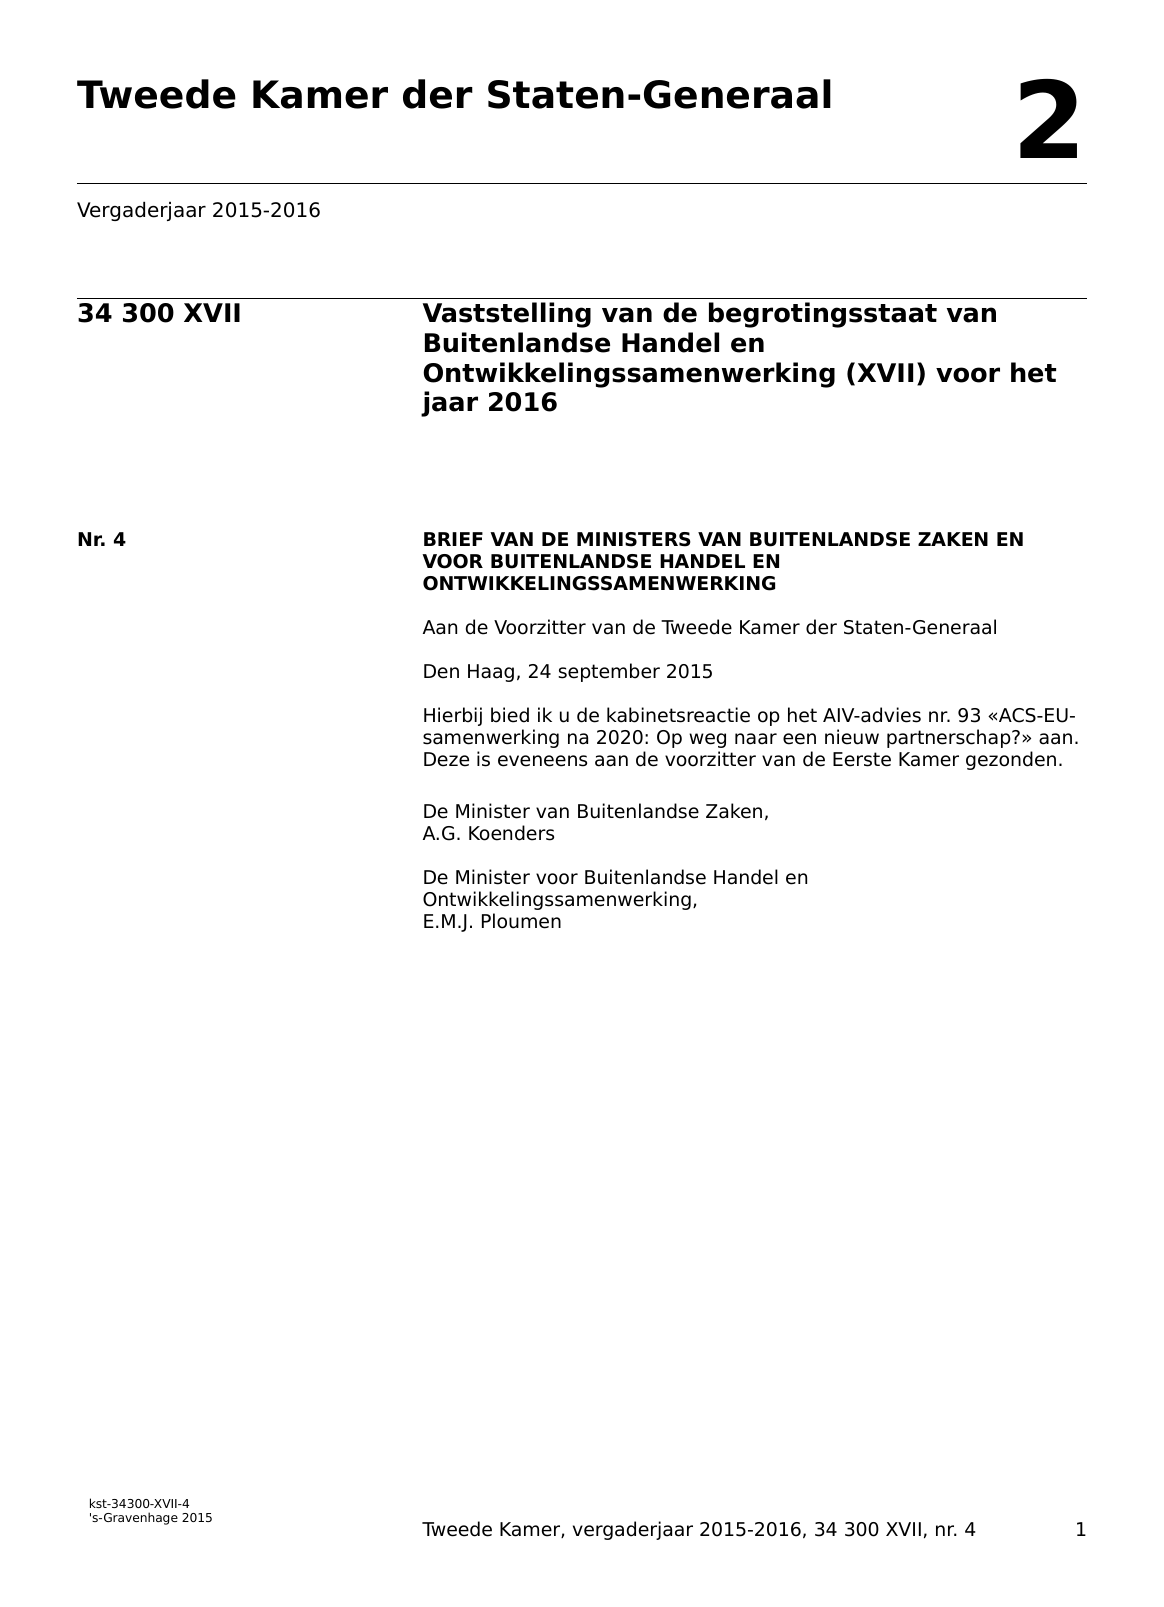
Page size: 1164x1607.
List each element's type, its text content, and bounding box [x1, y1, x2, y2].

text Den Haag, 24 september 2015 [422, 661, 1087, 683]
text Hierbij bied ik u de kabinetsreactie op het AIV-advies nr. 93 «ACS-EU-samenwerking na 2020: Op weg naar een nieuw partnerschap?» aan. Deze is eveneens aan de voorzitter van de Eerste Kamer gezonden. [422, 705, 1087, 771]
text Aan de Voorzitter van de Tweede Kamer der Staten-Generaal [422, 617, 1087, 639]
subtitle Nr. 4 BRIEF VAN DE MINISTERS VAN BUITENLANDSE ZAKEN EN VOOR BUITENLANDSE HANDEL EN ONTWIKKELINGSSAMENWERKING [77, 529, 1087, 595]
table_header 2 [886, 59, 1087, 183]
table_header Tweede Kamer der Staten-Generaal [77, 59, 886, 183]
text 's-Gravenhage 2015 [88, 1511, 323, 1525]
text kst-34300-XVII-4 [88, 1497, 323, 1511]
subtitle 34 300 XVII Vaststelling van de begrotingsstaat van Buitenlandse Handel en Ontwikkelingssamenwerking (XVII) voor het jaar 2016 [77, 299, 1087, 418]
text De Minister voor Buitenlandse Handel en Ontwikkelingssamenwerking, E.M.J. Ploumen [422, 867, 1087, 933]
text De Minister van Buitenlandse Zaken, A.G. Koenders [422, 801, 1087, 845]
table_cell Vergaderjaar 2015-2016 [77, 184, 1087, 298]
